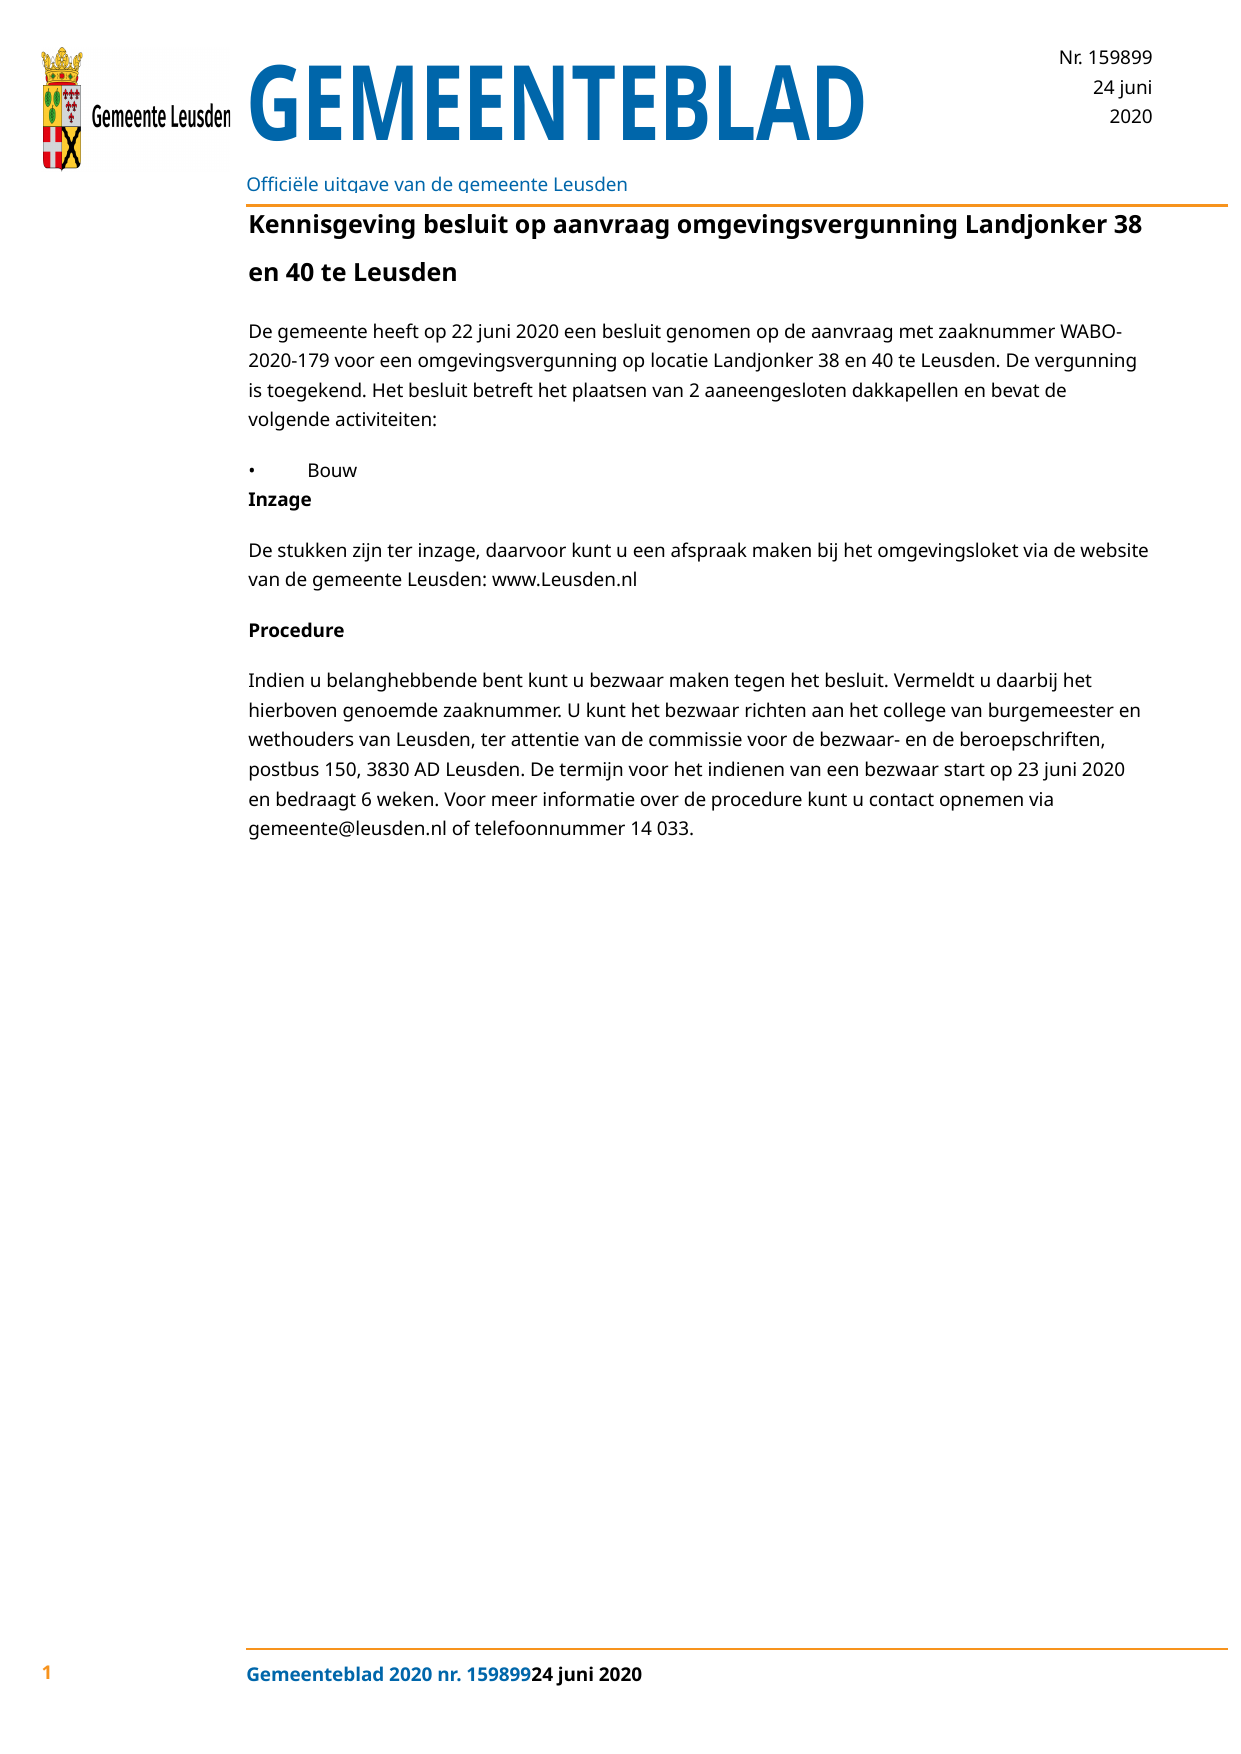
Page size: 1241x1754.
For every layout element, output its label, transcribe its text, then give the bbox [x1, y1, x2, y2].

text De stukken zijn ter inzage, daarvoor kunt u een afspraak maken bij het omgevingsloket via de website van de gemeente Leusden: www.Leusden.nl [248, 537, 1152, 592]
text Procedure [248, 617, 1152, 643]
text De gemeente heeft op 22 juni 2020 een besluit genomen op de aanvraag met zaaknummer WABO-2020-179 voor een omgevingsvergunning op locatie Landjonker 38 en 40 te Leusden. De vergunning is toegekend. Het besluit betreft het plaatsen van 2 aaneengesloten dakkapellen en bevat de volgende activiteiten: [248, 318, 1152, 432]
picture [41, 47, 231, 172]
text Indien u belanghebbende bent kunt u bezwaar maken tegen het besluit. Vermeldt u daarbij het hierboven genoemde zaaknummer. U kunt het bezwaar richten aan het college van burgemeester en wethouders van Leusden, ter attentie van de commissie voor de bezwaar- en de beroepschriften, postbus 150, 3830 AD Leusden. De termijn voor het indienen van een bezwaar start op 23 juni 2020 en bedraagt 6 weken. Voor meer informatie over de procedure kunt u contact opnemen via gemeente@leusden.nl of telefoonnummer 14 033. [248, 667, 1152, 841]
text Inzage [248, 487, 1152, 512]
text Kennisgeving besluit op aanvraag omgevingsvergunning Landjonker 38 en 40 te Leusden [248, 207, 1152, 288]
list Bouw [248, 457, 1152, 483]
